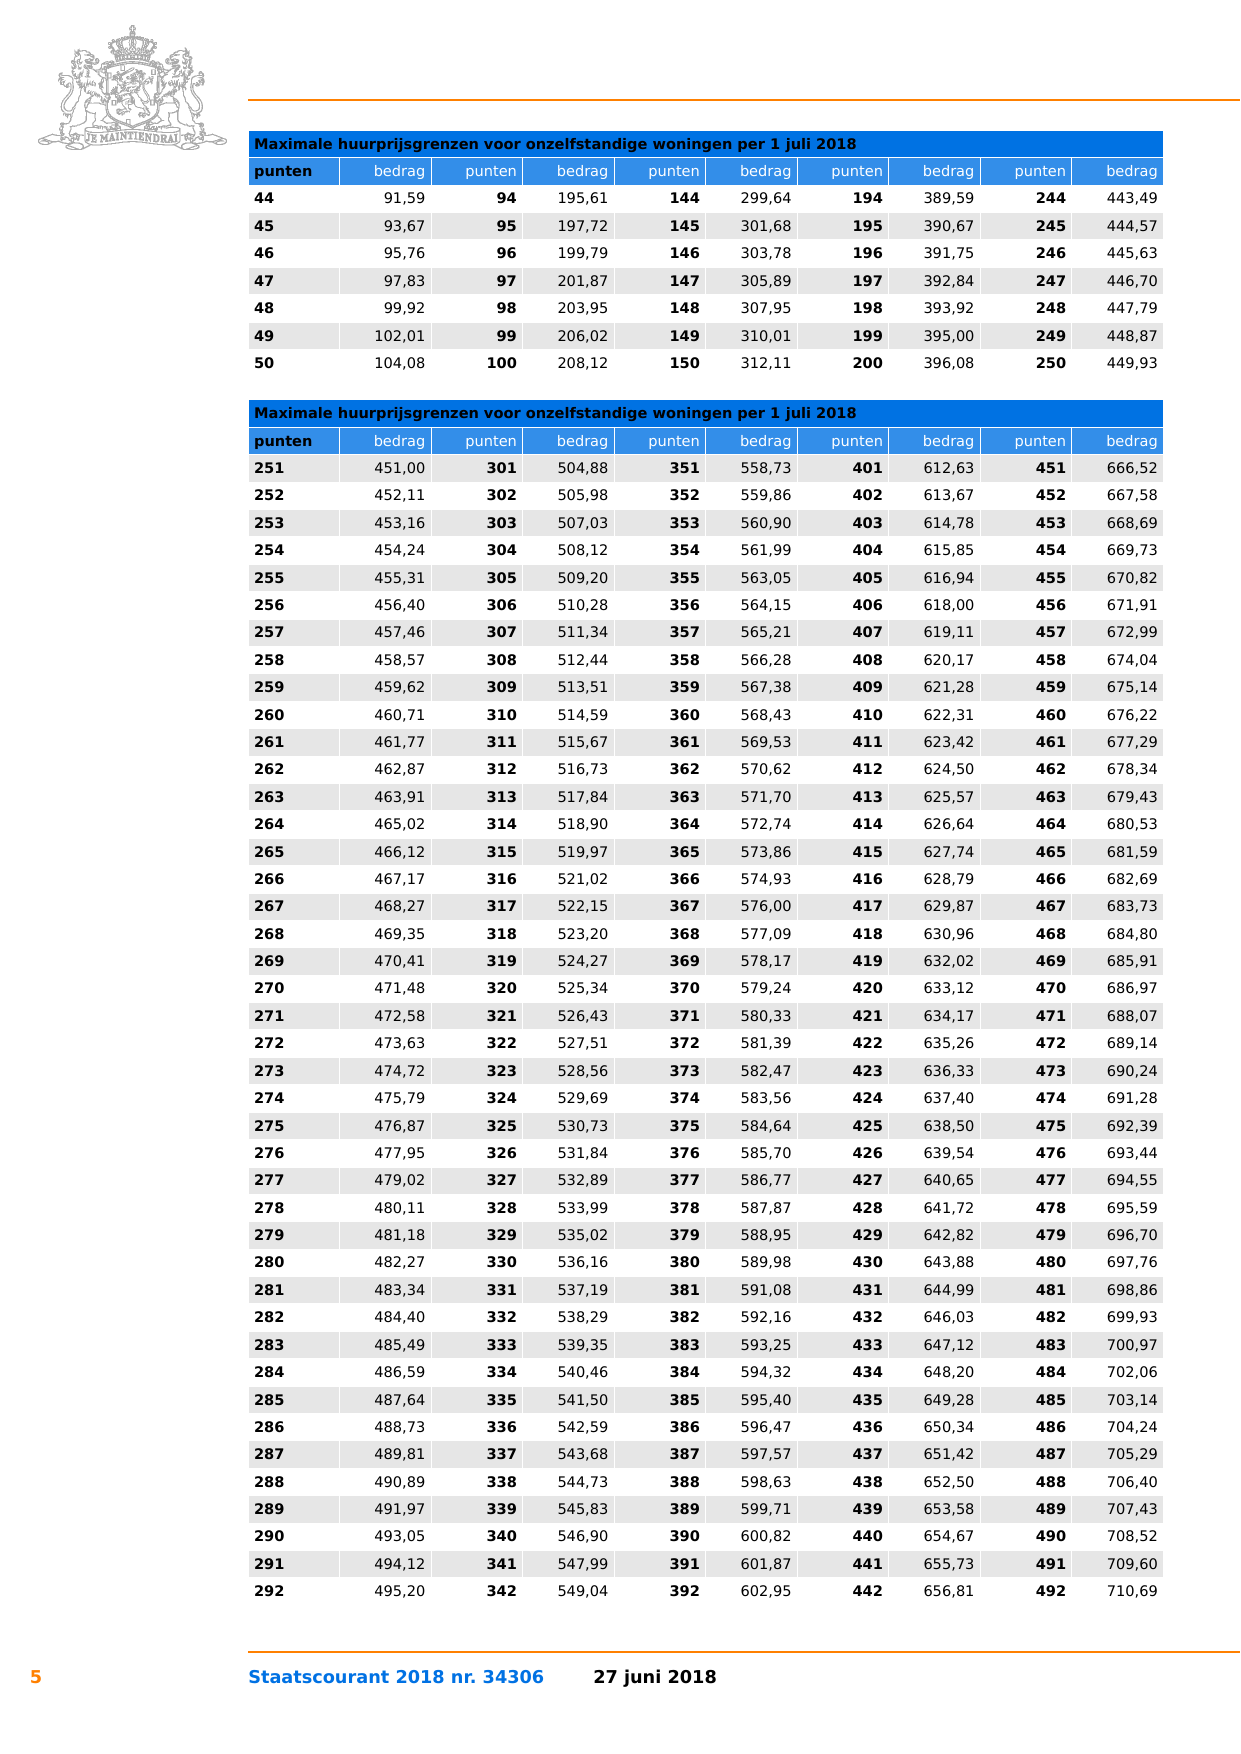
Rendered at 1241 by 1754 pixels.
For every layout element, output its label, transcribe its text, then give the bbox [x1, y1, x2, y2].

table_cell 372 [615, 1031, 705, 1057]
table_cell 95 [432, 213, 522, 239]
table_cell 284 [249, 1359, 339, 1386]
table_cell 402 [798, 483, 888, 509]
table_cell 199,79 [523, 241, 614, 267]
table_cell 485,49 [340, 1332, 431, 1358]
table_cell 677,29 [1072, 729, 1163, 756]
table_cell 201,87 [523, 268, 614, 294]
table_cell 423 [798, 1058, 888, 1084]
table_cell 693,44 [1072, 1140, 1163, 1166]
table_cell 682,69 [1072, 866, 1163, 892]
table_cell 321 [432, 1003, 522, 1029]
table_cell 486 [981, 1414, 1071, 1440]
table_cell 477,95 [340, 1140, 431, 1166]
table_cell 689,14 [1072, 1031, 1163, 1057]
table_cell punten [615, 158, 705, 185]
table_cell 703,14 [1072, 1387, 1163, 1413]
table_cell 489,81 [340, 1441, 431, 1468]
table_cell 579,24 [706, 976, 797, 1002]
table_cell 588,95 [706, 1222, 797, 1249]
table_cell 455,31 [340, 565, 431, 591]
table_cell 584,64 [706, 1113, 797, 1139]
table_cell 483,34 [340, 1277, 431, 1303]
table_cell 476 [981, 1140, 1071, 1166]
table_cell 517,84 [523, 784, 614, 810]
table_cell 632,02 [889, 948, 980, 975]
table_cell 393,92 [889, 295, 980, 322]
table_cell 470,41 [340, 948, 431, 975]
table_cell 313 [432, 784, 522, 810]
table_cell 379 [615, 1222, 705, 1249]
table_cell 452 [981, 483, 1071, 509]
table_cell 264 [249, 811, 339, 838]
table_cell 282 [249, 1305, 339, 1331]
table_cell 306 [432, 592, 522, 618]
table_cell 634,17 [889, 1003, 980, 1029]
table_cell 208,12 [523, 350, 614, 376]
table_cell 487,64 [340, 1387, 431, 1413]
table_cell 392 [615, 1579, 705, 1605]
table_cell 312 [432, 757, 522, 783]
table_cell 586,77 [706, 1168, 797, 1194]
table_cell 273 [249, 1058, 339, 1084]
table_cell 435 [798, 1387, 888, 1413]
table_cell 322 [432, 1031, 522, 1057]
table_cell 425 [798, 1113, 888, 1139]
table_cell 486,59 [340, 1359, 431, 1386]
table_cell 351 [615, 455, 705, 482]
table_cell 619,11 [889, 620, 980, 646]
table_cell 560,90 [706, 510, 797, 536]
table_cell 476,87 [340, 1113, 431, 1139]
table_cell 468 [981, 921, 1071, 947]
table_cell 485 [981, 1387, 1071, 1413]
table_cell 358 [615, 647, 705, 673]
table_cell 484,40 [340, 1305, 431, 1331]
table_cell 256 [249, 592, 339, 618]
table_cell 442 [798, 1579, 888, 1605]
table_cell 245 [981, 213, 1071, 239]
table_cell 433 [798, 1332, 888, 1358]
table_cell 597,57 [706, 1441, 797, 1468]
table_cell 570,62 [706, 757, 797, 783]
table_cell 144 [615, 186, 705, 212]
table_cell 684,80 [1072, 921, 1163, 947]
table_cell punten [798, 158, 888, 185]
table_cell 474,72 [340, 1058, 431, 1084]
table_cell 466 [981, 866, 1071, 892]
table_cell 417 [798, 894, 888, 920]
table_cell 390 [615, 1524, 705, 1550]
table_cell 255 [249, 565, 339, 591]
table_cell 196 [798, 241, 888, 267]
table_cell 259 [249, 674, 339, 701]
table_cell 437 [798, 1441, 888, 1468]
table_cell 656,81 [889, 1579, 980, 1605]
table_cell 518,90 [523, 811, 614, 838]
table_cell 427 [798, 1168, 888, 1194]
table_cell 458 [981, 647, 1071, 673]
table_cell 580,33 [706, 1003, 797, 1029]
table_cell 509,20 [523, 565, 614, 591]
table_cell 705,29 [1072, 1441, 1163, 1468]
table_cell 318 [432, 921, 522, 947]
table_cell 355 [615, 565, 705, 591]
table_cell 104,08 [340, 350, 431, 376]
table_cell 464 [981, 811, 1071, 838]
table_cell 484 [981, 1359, 1071, 1386]
table_cell 287 [249, 1441, 339, 1468]
table_cell 365 [615, 839, 705, 865]
table_cell bedrag [523, 158, 614, 185]
table_cell 444,57 [1072, 213, 1163, 239]
table_cell 591,08 [706, 1277, 797, 1303]
table_cell 457 [981, 620, 1071, 646]
table_cell 97 [432, 268, 522, 294]
table_cell 626,64 [889, 811, 980, 838]
table_cell 536,16 [523, 1250, 614, 1276]
table_cell 315 [432, 839, 522, 865]
table_cell 396,08 [889, 350, 980, 376]
table_cell 572,74 [706, 811, 797, 838]
table_cell 680,53 [1072, 811, 1163, 838]
table_cell 510,28 [523, 592, 614, 618]
table_cell 408 [798, 647, 888, 673]
table_cell 525,34 [523, 976, 614, 1002]
table_cell bedrag [889, 158, 980, 185]
table_cell 327 [432, 1168, 522, 1194]
table_cell 454 [981, 538, 1071, 564]
table_cell 612,63 [889, 455, 980, 482]
table_cell 600,82 [706, 1524, 797, 1550]
table_cell 341 [432, 1551, 522, 1577]
table_cell 651,42 [889, 1441, 980, 1468]
table_cell 523,20 [523, 921, 614, 947]
table_cell 620,17 [889, 647, 980, 673]
table_cell 640,65 [889, 1168, 980, 1194]
table_cell 616,94 [889, 565, 980, 591]
table_cell 582,47 [706, 1058, 797, 1084]
table_cell 638,50 [889, 1113, 980, 1139]
table_cell 482 [981, 1305, 1071, 1331]
table_cell 97,83 [340, 268, 431, 294]
table_cell 561,99 [706, 538, 797, 564]
table_cell 436 [798, 1414, 888, 1440]
table_header Maximale huurprijsgrenzen voor onzelfstandige woningen per 1 juli 2018 [249, 400, 1163, 427]
table_cell 261 [249, 729, 339, 756]
table_cell 595,40 [706, 1387, 797, 1413]
table_cell 461 [981, 729, 1071, 756]
table_cell 614,78 [889, 510, 980, 536]
table_cell 286 [249, 1414, 339, 1440]
table_cell 547,99 [523, 1551, 614, 1577]
table_cell 339 [432, 1496, 522, 1523]
table_cell 249 [981, 323, 1071, 349]
table_cell bedrag [1072, 428, 1163, 454]
table_cell 516,73 [523, 757, 614, 783]
table_cell 522,15 [523, 894, 614, 920]
table_cell 441 [798, 1551, 888, 1577]
table_cell 382 [615, 1305, 705, 1331]
table_cell 654,67 [889, 1524, 980, 1550]
table_cell 668,69 [1072, 510, 1163, 536]
table_cell 149 [615, 323, 705, 349]
table_cell 569,53 [706, 729, 797, 756]
table_cell 492 [981, 1579, 1071, 1605]
table_cell 563,05 [706, 565, 797, 591]
table_cell 244 [981, 186, 1071, 212]
table_cell 305,89 [706, 268, 797, 294]
table_cell 565,21 [706, 620, 797, 646]
table_cell 530,73 [523, 1113, 614, 1139]
table_cell 262 [249, 757, 339, 783]
table_cell 448,87 [1072, 323, 1163, 349]
table_cell 252 [249, 483, 339, 509]
table_cell 493,05 [340, 1524, 431, 1550]
table_cell 258 [249, 647, 339, 673]
table_cell 410 [798, 702, 888, 728]
table_cell 195 [798, 213, 888, 239]
table_cell 471 [981, 1003, 1071, 1029]
table_cell 360 [615, 702, 705, 728]
table_cell 332 [432, 1305, 522, 1331]
table_cell 406 [798, 592, 888, 618]
table_cell 288 [249, 1469, 339, 1495]
table_cell punten [432, 158, 522, 185]
table_cell 357 [615, 620, 705, 646]
table_cell 446,70 [1072, 268, 1163, 294]
table_cell 494,12 [340, 1551, 431, 1577]
table_cell 266 [249, 866, 339, 892]
table_cell 99 [432, 323, 522, 349]
table_cell 581,39 [706, 1031, 797, 1057]
table_cell 695,59 [1072, 1195, 1163, 1221]
table_cell 467,17 [340, 866, 431, 892]
table_cell 377 [615, 1168, 705, 1194]
table_cell 460 [981, 702, 1071, 728]
table_cell 326 [432, 1140, 522, 1166]
table_cell 150 [615, 350, 705, 376]
table_cell 571,70 [706, 784, 797, 810]
table_cell 305 [432, 565, 522, 591]
table_cell 469 [981, 948, 1071, 975]
table_cell 98 [432, 295, 522, 322]
table_cell 473 [981, 1058, 1071, 1084]
table_cell 535,02 [523, 1222, 614, 1249]
table_cell 456 [981, 592, 1071, 618]
table_cell 395,00 [889, 323, 980, 349]
table_cell 710,69 [1072, 1579, 1163, 1605]
table_cell 411 [798, 729, 888, 756]
table_cell 278 [249, 1195, 339, 1221]
table_cell 194 [798, 186, 888, 212]
table_cell 466,12 [340, 839, 431, 865]
table_cell 624,50 [889, 757, 980, 783]
table_cell 324 [432, 1085, 522, 1112]
table_cell 447,79 [1072, 295, 1163, 322]
table_cell 512,44 [523, 647, 614, 673]
table_cell 285 [249, 1387, 339, 1413]
table_cell 387 [615, 1441, 705, 1468]
table_cell 696,70 [1072, 1222, 1163, 1249]
table_cell 594,32 [706, 1359, 797, 1386]
table_cell 303,78 [706, 241, 797, 267]
table_cell 702,06 [1072, 1359, 1163, 1386]
table_cell 532,89 [523, 1168, 614, 1194]
table_cell 630,96 [889, 921, 980, 947]
table_cell 459 [981, 674, 1071, 701]
table_cell 652,50 [889, 1469, 980, 1495]
table_cell 465,02 [340, 811, 431, 838]
table_cell 670,82 [1072, 565, 1163, 591]
table_cell 505,98 [523, 483, 614, 509]
table_cell 538,29 [523, 1305, 614, 1331]
table_cell 477 [981, 1168, 1071, 1194]
table_cell 453,16 [340, 510, 431, 536]
table_cell 690,24 [1072, 1058, 1163, 1084]
table_cell 269 [249, 948, 339, 975]
table_cell 507,03 [523, 510, 614, 536]
table_cell 100 [432, 350, 522, 376]
table_cell 412 [798, 757, 888, 783]
table_cell 206,02 [523, 323, 614, 349]
table_cell 272 [249, 1031, 339, 1057]
table_cell 671,91 [1072, 592, 1163, 618]
table_cell 380 [615, 1250, 705, 1276]
table_cell 679,43 [1072, 784, 1163, 810]
table_cell 45 [249, 213, 339, 239]
table_cell 370 [615, 976, 705, 1002]
table_cell 699,93 [1072, 1305, 1163, 1331]
table_cell 643,88 [889, 1250, 980, 1276]
table_cell 474 [981, 1085, 1071, 1112]
table_cell 48 [249, 295, 339, 322]
table_cell 301,68 [706, 213, 797, 239]
table_cell 99,92 [340, 295, 431, 322]
table_cell 368 [615, 921, 705, 947]
table_cell 391 [615, 1551, 705, 1577]
table_cell 392,84 [889, 268, 980, 294]
table_cell 678,34 [1072, 757, 1163, 783]
table_cell 454,24 [340, 538, 431, 564]
table_cell 622,31 [889, 702, 980, 728]
table_cell 471,48 [340, 976, 431, 1002]
table_cell 199 [798, 323, 888, 349]
table_cell 260 [249, 702, 339, 728]
table_cell 676,22 [1072, 702, 1163, 728]
table_cell 707,43 [1072, 1496, 1163, 1523]
table_cell 404 [798, 538, 888, 564]
table_cell 568,43 [706, 702, 797, 728]
table_cell 625,57 [889, 784, 980, 810]
table_cell 375 [615, 1113, 705, 1139]
table_cell 330 [432, 1250, 522, 1276]
table_cell 428 [798, 1195, 888, 1221]
table_cell 621,28 [889, 674, 980, 701]
table_cell 279 [249, 1222, 339, 1249]
table_cell 455 [981, 565, 1071, 591]
table_cell 674,04 [1072, 647, 1163, 673]
table_cell 389 [615, 1496, 705, 1523]
table_cell 342 [432, 1579, 522, 1605]
table_cell 429 [798, 1222, 888, 1249]
table_cell 472,58 [340, 1003, 431, 1029]
table_cell 316 [432, 866, 522, 892]
table_cell 289 [249, 1496, 339, 1523]
table_cell 521,02 [523, 866, 614, 892]
table_cell 596,47 [706, 1414, 797, 1440]
table_cell 385 [615, 1387, 705, 1413]
table_cell 514,59 [523, 702, 614, 728]
table_cell 354 [615, 538, 705, 564]
table_cell 672,99 [1072, 620, 1163, 646]
table_cell 573,86 [706, 839, 797, 865]
table_cell 704,24 [1072, 1414, 1163, 1440]
table_cell 422 [798, 1031, 888, 1057]
table_cell 275 [249, 1113, 339, 1139]
table_cell 508,12 [523, 538, 614, 564]
table_cell 669,73 [1072, 538, 1163, 564]
table_cell 564,15 [706, 592, 797, 618]
table_cell 527,51 [523, 1031, 614, 1057]
table_cell 413 [798, 784, 888, 810]
table_cell 270 [249, 976, 339, 1002]
table_cell 198 [798, 295, 888, 322]
table_cell 483 [981, 1332, 1071, 1358]
table_cell 274 [249, 1085, 339, 1112]
table_cell 401 [798, 455, 888, 482]
table_cell punten [981, 158, 1071, 185]
table_cell 691,28 [1072, 1085, 1163, 1112]
table_cell 599,71 [706, 1496, 797, 1523]
table_cell 440 [798, 1524, 888, 1550]
table_cell 303 [432, 510, 522, 536]
table_cell 268 [249, 921, 339, 947]
table_cell 469,35 [340, 921, 431, 947]
table_cell 578,17 [706, 948, 797, 975]
table_cell 468,27 [340, 894, 431, 920]
table_cell 263 [249, 784, 339, 810]
table_cell 629,87 [889, 894, 980, 920]
table_cell 257 [249, 620, 339, 646]
table_cell 376 [615, 1140, 705, 1166]
table_cell 421 [798, 1003, 888, 1029]
table_cell 337 [432, 1441, 522, 1468]
table_cell 280 [249, 1250, 339, 1276]
table_cell 577,09 [706, 921, 797, 947]
table_cell 420 [798, 976, 888, 1002]
table_cell 386 [615, 1414, 705, 1440]
table_cell 250 [981, 350, 1071, 376]
table_cell 267 [249, 894, 339, 920]
table_cell 373 [615, 1058, 705, 1084]
table_cell 528,56 [523, 1058, 614, 1084]
table_cell 301 [432, 455, 522, 482]
table_cell 480 [981, 1250, 1071, 1276]
table_cell 592,16 [706, 1305, 797, 1331]
table_cell 481 [981, 1277, 1071, 1303]
table_cell 320 [432, 976, 522, 1002]
table_cell 463 [981, 784, 1071, 810]
table_cell 459,62 [340, 674, 431, 701]
table_cell 309 [432, 674, 522, 701]
table_cell 537,19 [523, 1277, 614, 1303]
table_cell 453 [981, 510, 1071, 536]
table_cell 540,46 [523, 1359, 614, 1386]
table_cell 539,35 [523, 1332, 614, 1358]
table_cell 642,82 [889, 1222, 980, 1249]
table_cell 299,64 [706, 186, 797, 212]
table_cell bedrag [523, 428, 614, 454]
table_cell 311 [432, 729, 522, 756]
table_cell 519,97 [523, 839, 614, 865]
table_cell 381 [615, 1277, 705, 1303]
table_cell 414 [798, 811, 888, 838]
table_cell 333 [432, 1332, 522, 1358]
table_cell bedrag [1072, 158, 1163, 185]
table_cell 559,86 [706, 483, 797, 509]
table_cell 329 [432, 1222, 522, 1249]
table_cell 697,76 [1072, 1250, 1163, 1276]
table_cell 627,74 [889, 839, 980, 865]
table_cell 325 [432, 1113, 522, 1139]
table_cell 526,43 [523, 1003, 614, 1029]
table_cell 331 [432, 1277, 522, 1303]
table_cell 308 [432, 647, 522, 673]
table_cell 251 [249, 455, 339, 482]
table_cell 246 [981, 241, 1071, 267]
table_cell 323 [432, 1058, 522, 1084]
table_cell 639,54 [889, 1140, 980, 1166]
table_cell 648,20 [889, 1359, 980, 1386]
table_cell 336 [432, 1414, 522, 1440]
table_cell 451 [981, 455, 1071, 482]
table_cell 369 [615, 948, 705, 975]
table_cell 319 [432, 948, 522, 975]
table_cell 338 [432, 1469, 522, 1495]
table_cell 488,73 [340, 1414, 431, 1440]
table_cell 281 [249, 1277, 339, 1303]
table_cell 388 [615, 1469, 705, 1495]
table_cell 650,34 [889, 1414, 980, 1440]
table_cell 334 [432, 1359, 522, 1386]
table_cell 304 [432, 538, 522, 564]
table_cell 593,25 [706, 1332, 797, 1358]
table_cell 511,34 [523, 620, 614, 646]
table_cell 443,49 [1072, 186, 1163, 212]
table_cell 698,86 [1072, 1277, 1163, 1303]
table_cell 94 [432, 186, 522, 212]
table_cell 383 [615, 1332, 705, 1358]
table_cell 478 [981, 1195, 1071, 1221]
table_cell 290 [249, 1524, 339, 1550]
table_cell 352 [615, 483, 705, 509]
table_cell 391,75 [889, 241, 980, 267]
table_cell 692,39 [1072, 1113, 1163, 1139]
table_cell 541,50 [523, 1387, 614, 1413]
table_cell 50 [249, 350, 339, 376]
table_cell 574,93 [706, 866, 797, 892]
table_cell 452,11 [340, 483, 431, 509]
table_cell 628,79 [889, 866, 980, 892]
table_cell 681,59 [1072, 839, 1163, 865]
table_cell 598,63 [706, 1469, 797, 1495]
table_cell 462 [981, 757, 1071, 783]
table_cell bedrag [889, 428, 980, 454]
table_cell 276 [249, 1140, 339, 1166]
table_cell bedrag [340, 158, 431, 185]
table_cell 465 [981, 839, 1071, 865]
table_cell 544,73 [523, 1469, 614, 1495]
table_cell 475 [981, 1113, 1071, 1139]
table_cell 675,14 [1072, 674, 1163, 701]
table_cell 314 [432, 811, 522, 838]
table_cell 589,98 [706, 1250, 797, 1276]
table_cell 147 [615, 268, 705, 294]
table_cell 409 [798, 674, 888, 701]
table_cell 451,00 [340, 455, 431, 482]
table_cell punten [981, 428, 1071, 454]
table_cell 432 [798, 1305, 888, 1331]
table_cell 655,73 [889, 1551, 980, 1577]
table_cell 247 [981, 268, 1071, 294]
table_cell 585,70 [706, 1140, 797, 1166]
table_cell 472 [981, 1031, 1071, 1057]
table_cell 489 [981, 1496, 1071, 1523]
table_cell 633,12 [889, 976, 980, 1002]
table_cell 418 [798, 921, 888, 947]
table_cell 636,33 [889, 1058, 980, 1084]
table_cell 602,95 [706, 1579, 797, 1605]
table_cell 488 [981, 1469, 1071, 1495]
table_cell 482,27 [340, 1250, 431, 1276]
table_cell 148 [615, 295, 705, 322]
table_cell 254 [249, 538, 339, 564]
table_cell 291 [249, 1551, 339, 1577]
table_cell 700,97 [1072, 1332, 1163, 1358]
table_cell 44 [249, 186, 339, 212]
table_cell 419 [798, 948, 888, 975]
table_cell 307 [432, 620, 522, 646]
table_cell 430 [798, 1250, 888, 1276]
table_cell 439 [798, 1496, 888, 1523]
table_cell 49 [249, 323, 339, 349]
table_cell 364 [615, 811, 705, 838]
table_cell 312,11 [706, 350, 797, 376]
table_cell 491 [981, 1551, 1071, 1577]
table_header Maximale huurprijsgrenzen voor onzelfstandige woningen per 1 juli 2018 [249, 131, 1163, 157]
table_cell punten [249, 158, 339, 185]
table_cell 200 [798, 350, 888, 376]
table_cell 302 [432, 483, 522, 509]
table_cell 460,71 [340, 702, 431, 728]
table_cell 653,58 [889, 1496, 980, 1523]
table_cell 479,02 [340, 1168, 431, 1194]
table_cell 531,84 [523, 1140, 614, 1166]
table_cell 277 [249, 1168, 339, 1194]
table_cell 366 [615, 866, 705, 892]
table_cell 307,95 [706, 295, 797, 322]
table_cell 145 [615, 213, 705, 239]
table_cell 416 [798, 866, 888, 892]
table_cell 389,59 [889, 186, 980, 212]
table_cell 635,26 [889, 1031, 980, 1057]
table_cell 470 [981, 976, 1071, 1002]
table_cell 644,99 [889, 1277, 980, 1303]
table_cell 479 [981, 1222, 1071, 1249]
table_cell 667,58 [1072, 483, 1163, 509]
table_cell 91,59 [340, 186, 431, 212]
table_cell 694,55 [1072, 1168, 1163, 1194]
table_cell 546,90 [523, 1524, 614, 1550]
table_cell 353 [615, 510, 705, 536]
table_cell 363 [615, 784, 705, 810]
table_cell 467 [981, 894, 1071, 920]
table_cell 195,61 [523, 186, 614, 212]
table_cell 371 [615, 1003, 705, 1029]
table_cell 335 [432, 1387, 522, 1413]
table_cell 374 [615, 1085, 705, 1112]
table_cell 647,12 [889, 1332, 980, 1358]
table_cell 461,77 [340, 729, 431, 756]
table_cell 356 [615, 592, 705, 618]
table_cell 490,89 [340, 1469, 431, 1495]
table_cell 583,56 [706, 1085, 797, 1112]
table_cell 587,87 [706, 1195, 797, 1221]
table_cell 415 [798, 839, 888, 865]
table_cell 93,67 [340, 213, 431, 239]
table_cell 457,46 [340, 620, 431, 646]
table_cell 197 [798, 268, 888, 294]
table_cell 545,83 [523, 1496, 614, 1523]
table_cell 533,99 [523, 1195, 614, 1221]
table_cell 390,67 [889, 213, 980, 239]
table_cell 462,87 [340, 757, 431, 783]
table_cell 340 [432, 1524, 522, 1550]
table_cell bedrag [340, 428, 431, 454]
table_cell 310 [432, 702, 522, 728]
table_cell 431 [798, 1277, 888, 1303]
table_cell 623,42 [889, 729, 980, 756]
table_cell 96 [432, 241, 522, 267]
table_cell 473,63 [340, 1031, 431, 1057]
table_cell 253 [249, 510, 339, 536]
table_cell 515,67 [523, 729, 614, 756]
table_cell 646,03 [889, 1305, 980, 1331]
table_cell 490 [981, 1524, 1071, 1550]
table_cell 328 [432, 1195, 522, 1221]
table_cell 361 [615, 729, 705, 756]
table_cell 407 [798, 620, 888, 646]
table_cell 283 [249, 1332, 339, 1358]
table_cell 359 [615, 674, 705, 701]
table_cell 378 [615, 1195, 705, 1221]
table_cell 683,73 [1072, 894, 1163, 920]
table_cell 102,01 [340, 323, 431, 349]
table_cell punten [249, 428, 339, 454]
table_cell 480,11 [340, 1195, 431, 1221]
table_cell 362 [615, 757, 705, 783]
table_cell 95,76 [340, 241, 431, 267]
table_cell 504,88 [523, 455, 614, 482]
table_cell 271 [249, 1003, 339, 1029]
table_cell 481,18 [340, 1222, 431, 1249]
table_cell 426 [798, 1140, 888, 1166]
table_cell 456,40 [340, 592, 431, 618]
table_cell 197,72 [523, 213, 614, 239]
table_cell 708,52 [1072, 1524, 1163, 1550]
table_cell bedrag [706, 428, 797, 454]
table_cell 706,40 [1072, 1469, 1163, 1495]
table_cell 405 [798, 565, 888, 591]
table_cell 475,79 [340, 1085, 431, 1112]
table_cell 613,67 [889, 483, 980, 509]
table_cell 576,00 [706, 894, 797, 920]
table_cell 524,27 [523, 948, 614, 975]
table_cell 601,87 [706, 1551, 797, 1577]
table_cell 458,57 [340, 647, 431, 673]
table_cell 558,73 [706, 455, 797, 482]
table_cell bedrag [706, 158, 797, 185]
table_cell 445,63 [1072, 241, 1163, 267]
table_cell 543,68 [523, 1441, 614, 1468]
table_cell 666,52 [1072, 455, 1163, 482]
table_cell 641,72 [889, 1195, 980, 1221]
table_cell punten [615, 428, 705, 454]
table_cell 424 [798, 1085, 888, 1112]
table_cell 709,60 [1072, 1551, 1163, 1577]
table_cell 688,07 [1072, 1003, 1163, 1029]
table_cell 495,20 [340, 1579, 431, 1605]
table_cell 567,38 [706, 674, 797, 701]
table_cell 549,04 [523, 1579, 614, 1605]
table_cell 463,91 [340, 784, 431, 810]
table_cell 47 [249, 268, 339, 294]
table_cell punten [798, 428, 888, 454]
table_cell 513,51 [523, 674, 614, 701]
table_cell punten [432, 428, 522, 454]
table_cell 615,85 [889, 538, 980, 564]
table_cell 292 [249, 1579, 339, 1605]
table_cell 438 [798, 1469, 888, 1495]
picture [38, 25, 227, 150]
table_cell 542,59 [523, 1414, 614, 1440]
table_cell 203,95 [523, 295, 614, 322]
table_cell 384 [615, 1359, 705, 1386]
table_cell 46 [249, 241, 339, 267]
table_cell 686,97 [1072, 976, 1163, 1002]
table_cell 649,28 [889, 1387, 980, 1413]
table_cell 618,00 [889, 592, 980, 618]
table_cell 248 [981, 295, 1071, 322]
table_cell 146 [615, 241, 705, 267]
table_cell 449,93 [1072, 350, 1163, 376]
table_cell 367 [615, 894, 705, 920]
table_cell 566,28 [706, 647, 797, 673]
table_cell 403 [798, 510, 888, 536]
table_cell 491,97 [340, 1496, 431, 1523]
table_cell 265 [249, 839, 339, 865]
table_cell 637,40 [889, 1085, 980, 1112]
table_cell 434 [798, 1359, 888, 1386]
table_cell 685,91 [1072, 948, 1163, 975]
table_cell 317 [432, 894, 522, 920]
table_cell 310,01 [706, 323, 797, 349]
table_cell 487 [981, 1441, 1071, 1468]
table_cell 529,69 [523, 1085, 614, 1112]
